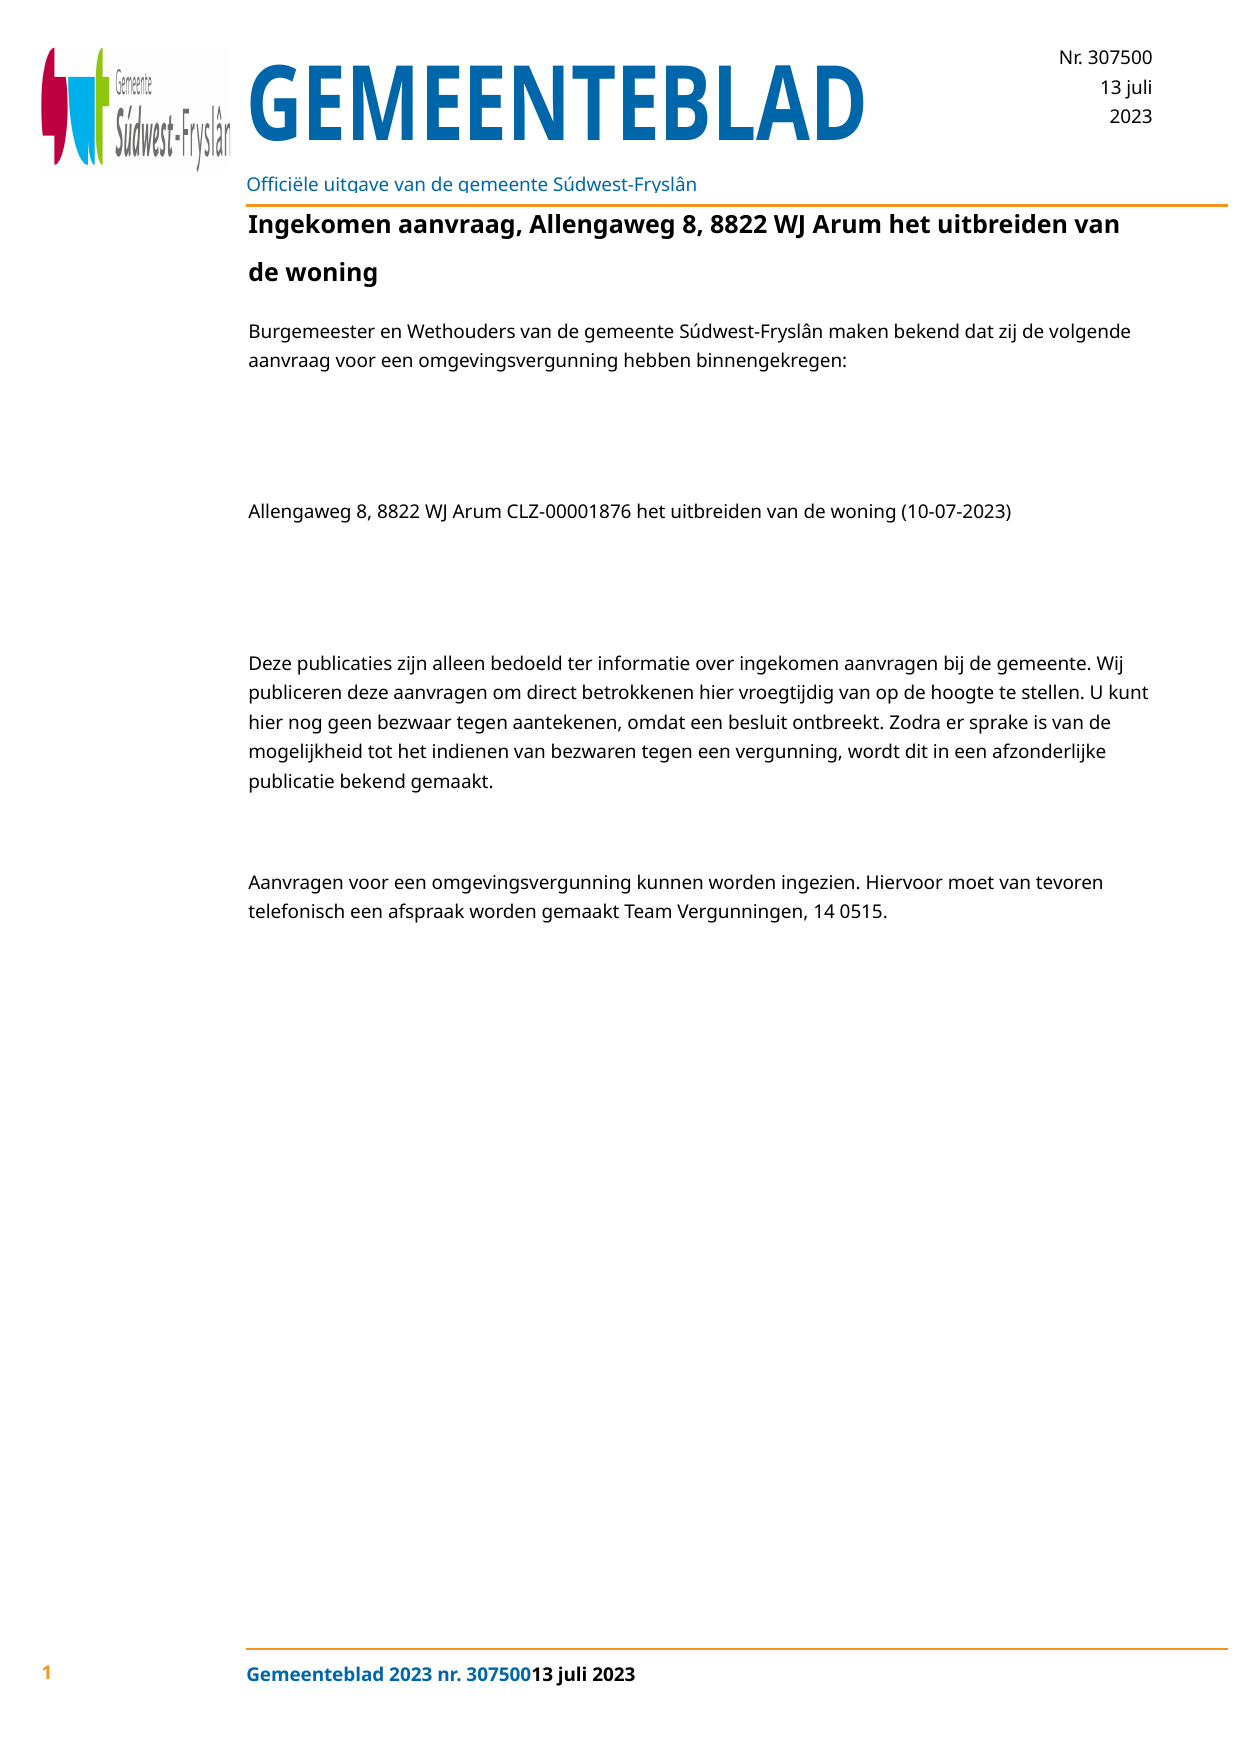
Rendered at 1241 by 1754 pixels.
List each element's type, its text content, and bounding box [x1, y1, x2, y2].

text Allengaweg 8, 8822 WJ Arum CLZ-00001876 het uitbreiden van de woning (10-07-2023) [248, 499, 1152, 524]
text Deze publicaties zijn alleen bedoeld ter informatie over ingekomen aanvragen bij de gemeente. Wij publiceren deze aanvragen om direct betrokkenen hier vroegtijdig van op de hoogte te stellen. U kunt hier nog geen bezwaar tegen aantekenen, omdat een besluit ontbreekt. Zodra er sprake is van de mogelijkheid tot het indienen van bezwaren tegen een vergunning, wordt dit in een afzonderlijke publicatie bekend gemaakt. [248, 650, 1152, 794]
text Burgemeester en Wethouders van de gemeente Súdwest-Fryslân maken bekend dat zij de volgende aanvraag voor een omgevingsvergunning hebben binnengekregen: [248, 318, 1152, 373]
text Aanvragen voor een omgevingsvergunning kunnen worden ingezien. Hiervoor moet van tevoren telefonisch een afspraak worden gemaakt Team Vergunningen, 14 0515. [248, 869, 1152, 924]
text Ingekomen aanvraag, Allengaweg 8, 8822 WJ Arum het uitbreiden van de woning [248, 207, 1152, 288]
picture [41, 47, 231, 172]
